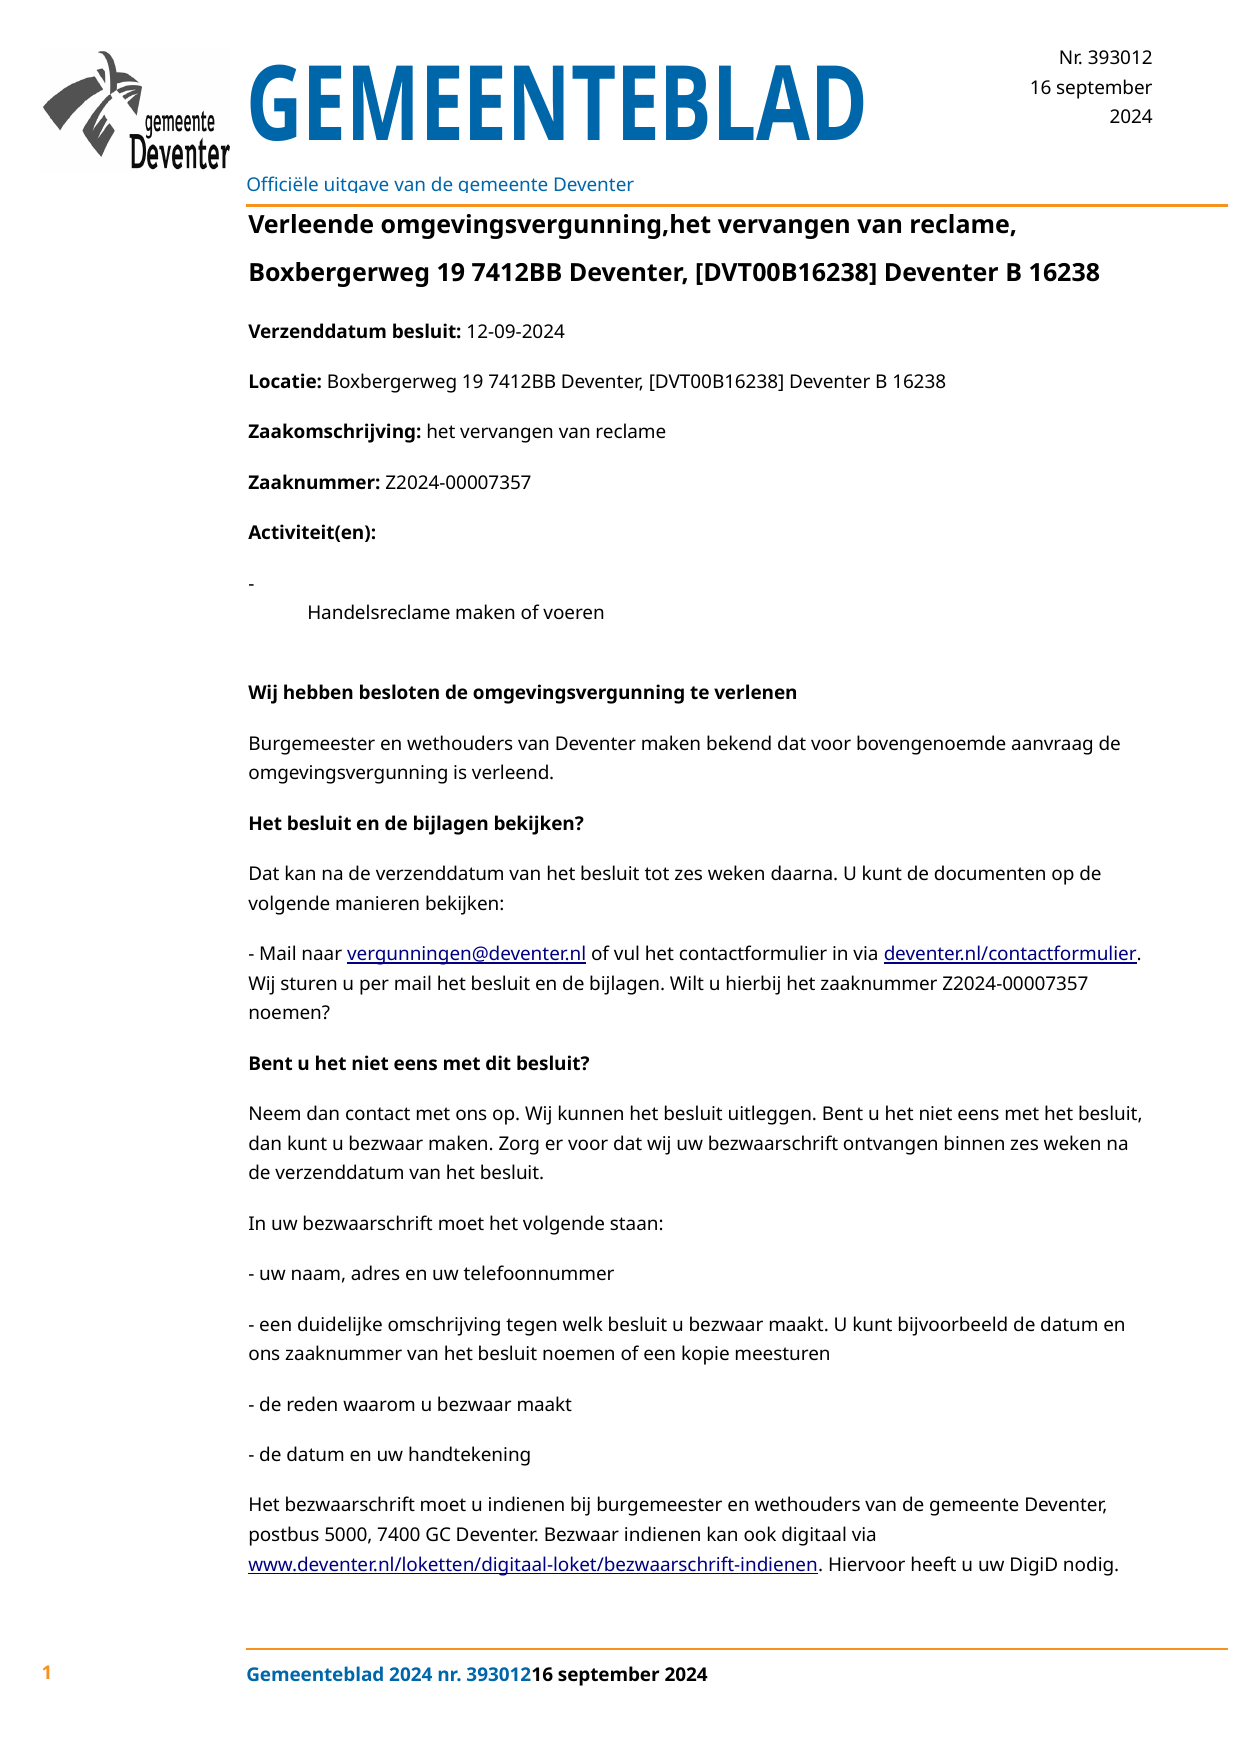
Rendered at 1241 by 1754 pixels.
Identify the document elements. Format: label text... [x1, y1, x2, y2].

text Zaaknummer: Z2024-00007357 [248, 469, 1152, 495]
text - de datum en uw handtekening [248, 1441, 1152, 1467]
text Het bezwaarschrift moet u indienen bij burgemeester en wethouders van de gemeente Deventer, postbus 5000, 7400 GC Deventer. Bezwaar indienen kan ook digitaal via www.deventer.nl/loketten/digitaal-loket/bezwaarschrift-indienen. Hiervoor heeft u uw DigiD nodig. [248, 1492, 1152, 1577]
text Burgemeester en wethouders van Deventer maken bekend dat voor bovengenoemde aanvraag de omgevingsvergunning is verleend. [248, 730, 1152, 785]
text Verzenddatum besluit: 12-09-2024 [248, 318, 1152, 344]
text - een duidelijke omschrijving tegen welk besluit u bezwaar maakt. U kunt bijvoorbeeld de datum en ons zaaknummer van het besluit noemen of een kopie meesturen [248, 1311, 1152, 1366]
text Wij hebben besloten de omgevingsvergunning te verlenen [248, 679, 1152, 705]
picture [41, 47, 231, 172]
text Locatie: Boxbergerweg 19 7412BB Deventer, [DVT00B16238] Deventer B 16238 [248, 368, 1152, 394]
text Zaakomschrijving: het vervangen van reclame [248, 419, 1152, 444]
text Het besluit en de bijlagen bekijken? [248, 810, 1152, 836]
text Verleende omgevingsvergunning,het vervangen van reclame, Boxbergerweg 19 7412BB Deventer, [DVT00B16238] Deventer B 16238 [248, 207, 1152, 288]
text Dat kan na de verzenddatum van het besluit tot zes weken daarna. U kunt de documenten op de volgende manieren bekijken: [248, 860, 1152, 916]
list Handelsreclame maken of voeren [248, 599, 1152, 625]
text Neem dan contact met ons op. Wij kunnen het besluit uitleggen. Bent u het niet eens met het besluit, dan kunt u bezwaar maken. Zorg er voor dat wij uw bezwaarschrift ontvangen binnen zes weken na de verzenddatum van het besluit. [248, 1100, 1152, 1185]
text Activiteit(en): [248, 519, 1152, 545]
text Bent u het niet eens met dit besluit? [248, 1050, 1152, 1076]
text - de reden waarom u bezwaar maakt [248, 1391, 1152, 1417]
text - uw naam, adres en uw telefoonnummer [248, 1260, 1152, 1286]
text In uw bezwaarschrift moet het volgende staan: [248, 1210, 1152, 1236]
text - Mail naar vergunningen@deventer.nl of vul het contactformulier in via deventer.nl/contactformulier. Wij sturen u per mail het besluit en de bijlagen. Wilt u hierbij het zaaknummer Z2024-00007357 noemen? [248, 940, 1152, 1025]
